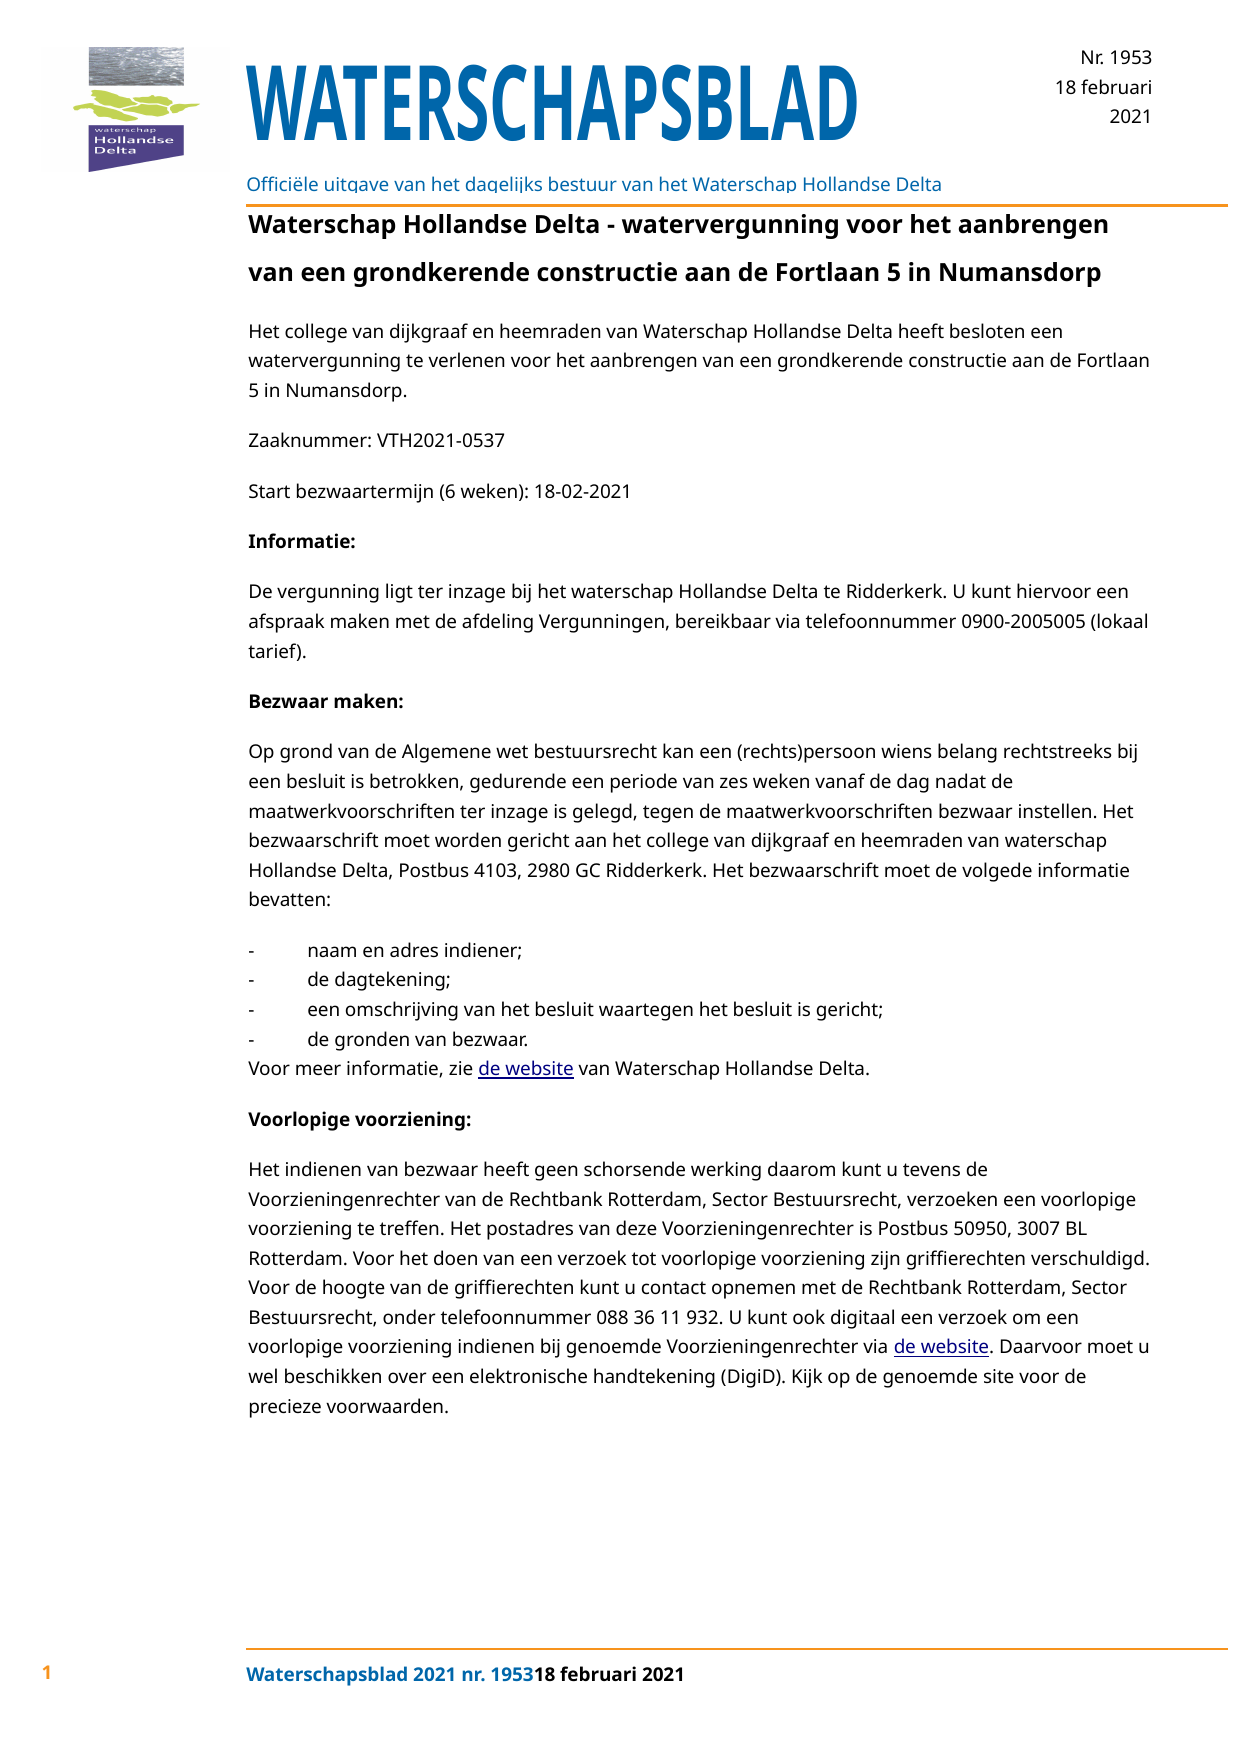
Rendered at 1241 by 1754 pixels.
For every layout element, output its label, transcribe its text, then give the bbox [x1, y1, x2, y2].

text Op grond van de Algemene wet bestuursrecht kan een (rechts)persoon wiens belang rechtstreeks bij een besluit is betrokken, gedurende een periode van zes weken vanaf de dag nadat de maatwerkvoorschriften ter inzage is gelegd, tegen de maatwerkvoorschriften bezwaar instellen. Het bezwaarschrift moet worden gericht aan het college van dijkgraaf en heemraden van waterschap Hollandse Delta, Postbus 4103, 2980 GC Ridderkerk. Het bezwaarschrift moet de volgede informatie bevatten: [248, 739, 1152, 912]
text Het college van dijkgraaf en heemraden van Waterschap Hollandse Delta heeft besloten een watervergunning te verlenen voor het aanbrengen van een grondkerende constructie aan de Fortlaan 5 in Numansdorp. [248, 318, 1152, 403]
list de gronden van bezwaar. [248, 1026, 1152, 1052]
text Voor meer informatie, zie de website van Waterschap Hollandse Delta. [248, 1055, 1152, 1081]
list een omschrijving van het besluit waartegen het besluit is gericht; [248, 996, 1152, 1022]
text Informatie: [248, 528, 1152, 554]
text Start bezwaartermijn (6 weken): 18-02-2021 [248, 478, 1152, 504]
text Het indienen van bezwaar heeft geen schorsende werking daarom kunt u tevens de Voorzieningenrechter van de Rechtbank Rotterdam, Sector Bestuursrecht, verzoeken een voorlopige voorziening te treffen. Het postadres van deze Voorzieningenrechter is Postbus 50950, 3007 BL Rotterdam. Voor het doen van een verzoek tot voorlopige voorziening zijn griffierechten verschuldigd. Voor de hoogte van de griffierechten kunt u contact opnemen met de Rechtbank Rotterdam, Sector Bestuursrecht, onder telefoonnummer 088 36 11 932. U kunt ook digitaal een verzoek om een voorlopige voorziening indienen bij genoemde Voorzieningenrechter via de website. Daarvoor moet u wel beschikken over een elektronische handtekening (DigiD). Kijk op de genoemde site voor de precieze voorwaarden. [248, 1156, 1152, 1419]
text Waterschap Hollandse Delta - watervergunning voor het aanbrengen van een grondkerende constructie aan de Fortlaan 5 in Numansdorp [248, 207, 1152, 288]
text Bezwaar maken: [248, 688, 1152, 714]
text De vergunning ligt ter inzage bij het waterschap Hollandse Delta te Ridderkerk. U kunt hiervoor een afspraak maken met de afdeling Vergunningen, bereikbaar via telefoonnummer 0900-2005005 (lokaal tarief). [248, 579, 1152, 664]
list naam en adres indiener; [248, 937, 1152, 963]
text Zaaknummer: VTH2021-0537 [248, 427, 1152, 453]
picture [41, 47, 231, 172]
list de dagtekening; [248, 967, 1152, 992]
text Voorlopige voorziening: [248, 1106, 1152, 1132]
